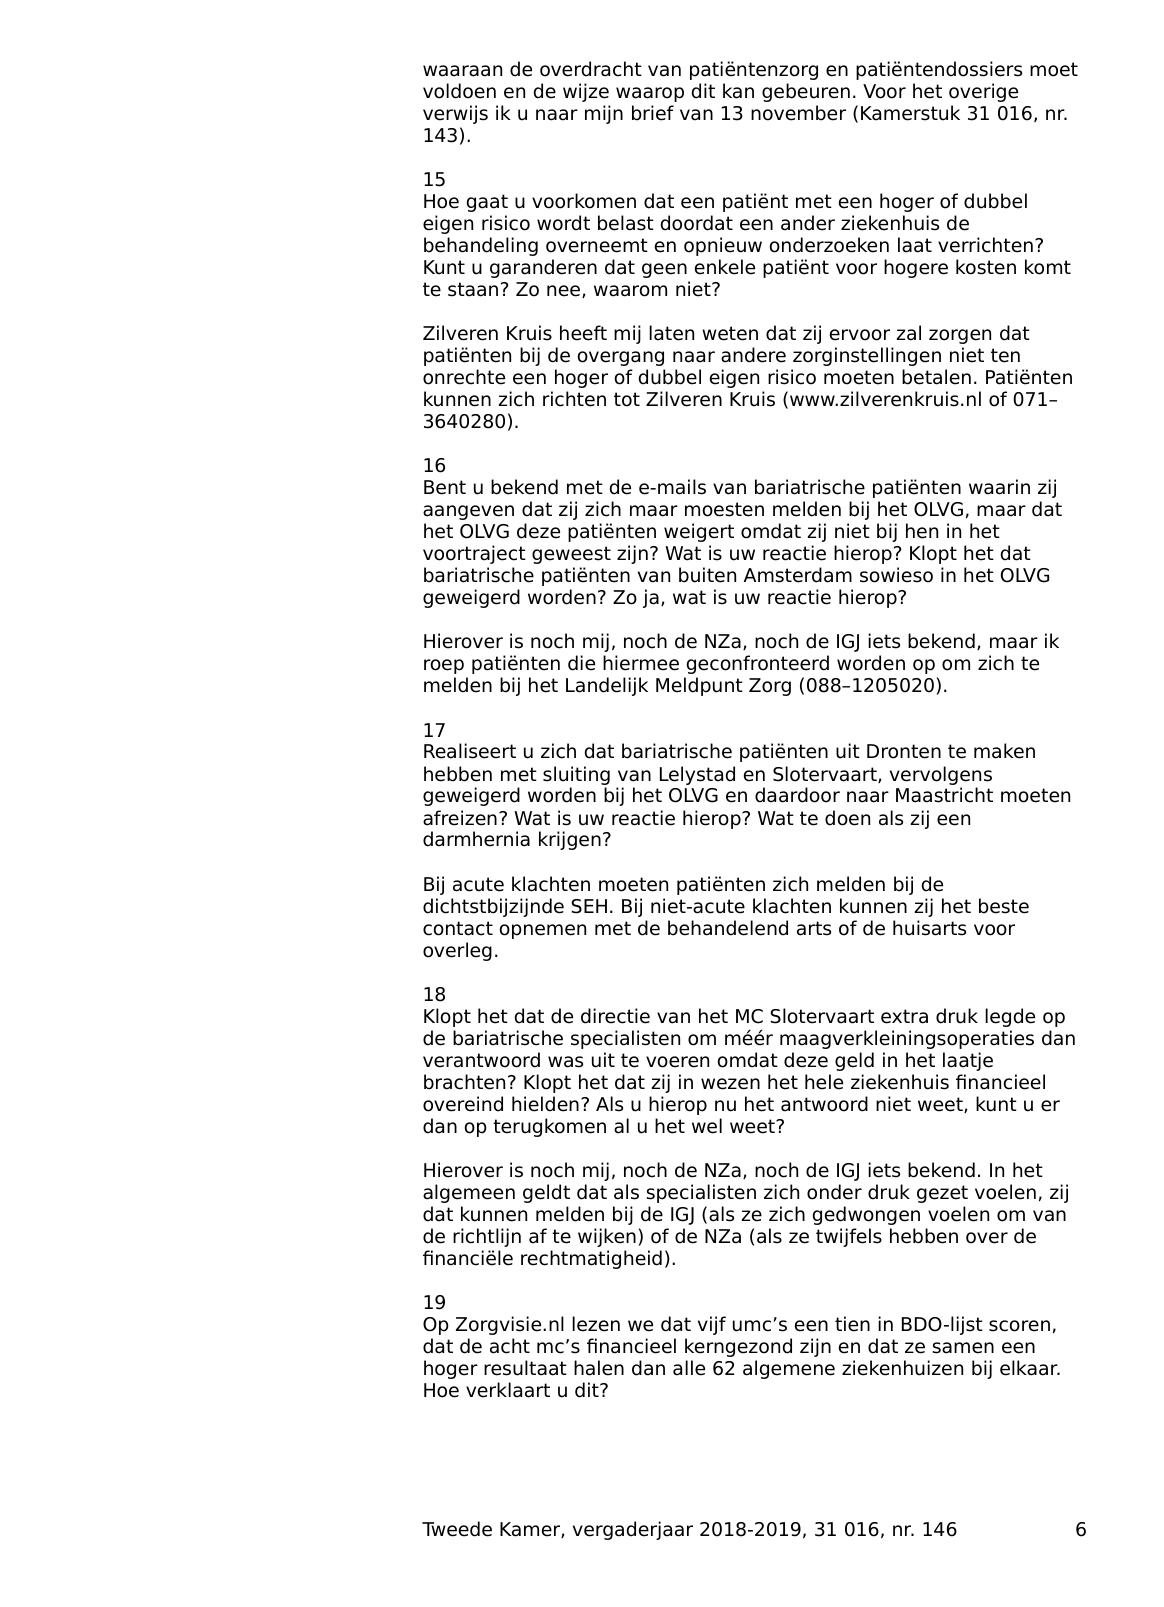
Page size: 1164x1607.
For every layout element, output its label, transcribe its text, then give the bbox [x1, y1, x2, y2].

text Op Zorgvisie.nl lezen we dat vijf umc’s een tien in BDO-lijst scoren, dat de acht mc’s financieel kerngezond zijn en dat ze samen een hoger resultaat halen dan alle 62 algemene ziekenhuizen bij elkaar. Hoe verklaart u dit? [422, 1314, 1087, 1402]
text Realiseert u zich dat bariatrische patiënten uit Dronten te maken hebben met sluiting van Lelystad en Slotervaart, vervolgens geweigerd worden bij het OLVG en daardoor naar Maastricht moeten afreizen? Wat is uw reactie hierop? Wat te doen als zij een darmhernia krijgen? [422, 741, 1087, 851]
text Klopt het dat de directie van het MC Slotervaart extra druk legde op de bariatrische specialisten om méér maagverkleiningsoperaties dan verantwoord was uit te voeren omdat deze geld in het laatje brachten? Klopt het dat zij in wezen het hele ziekenhuis financieel overeind hielden? Als u hierop nu het antwoord niet weet, kunt u er dan op terugkomen al u het wel weet? [422, 1006, 1087, 1137]
text 15 [422, 169, 1087, 191]
text Hierover is noch mij, noch de NZa, noch de IGJ iets bekend, maar ik roep patiënten die hiermee geconfronteerd worden op om zich te melden bij het Landelijk Meldpunt Zorg (088–1205020). [422, 631, 1087, 697]
text 19 [422, 1292, 1087, 1314]
text 18 [422, 984, 1087, 1006]
text Bent u bekend met de e-mails van bariatrische patiënten waarin zij aangeven dat zij zich maar moesten melden bij het OLVG, maar dat het OLVG deze patiënten weigert omdat zij niet bij hen in het voortraject geweest zijn? Wat is uw reactie hierop? Klopt het dat bariatrische patiënten van buiten Amsterdam sowieso in het OLVG geweigerd worden? Zo ja, wat is uw reactie hierop? [422, 477, 1087, 609]
text Bij acute klachten moeten patiënten zich melden bij de dichtstbijzijnde SEH. Bij niet-acute klachten kunnen zij het beste contact opnemen met de behandelend arts of de huisarts voor overleg. [422, 873, 1087, 961]
text Hierover is noch mij, noch de NZa, noch de IGJ iets bekend. In het algemeen geldt dat als specialisten zich onder druk gezet voelen, zij dat kunnen melden bij de IGJ (als ze zich gedwongen voelen om van de richtlijn af te wijken) of de NZa (als ze twijfels hebben over de financiële rechtmatigheid). [422, 1160, 1087, 1269]
text Zilveren Kruis heeft mij laten weten dat zij ervoor zal zorgen dat patiënten bij de overgang naar andere zorginstellingen niet ten onrechte een hoger of dubbel eigen risico moeten betalen. Patiënten kunnen zich richten tot Zilveren Kruis (www.zilverenkruis.nl of 071–3640280). [422, 323, 1087, 433]
text 17 [422, 719, 1087, 741]
text waaraan de overdracht van patiëntenzorg en patiëntendossiers moet voldoen en de wijze waarop dit kan gebeuren. Voor het overige verwijs ik u naar mijn brief van 13 november (Kamerstuk 31 016, nr. 143). [422, 59, 1087, 147]
text 16 [422, 455, 1087, 477]
text Hoe gaat u voorkomen dat een patiënt met een hoger of dubbel eigen risico wordt belast doordat een ander ziekenhuis de behandeling overneemt en opnieuw onderzoeken laat verrichten? Kunt u garanderen dat geen enkele patiënt voor hogere kosten komt te staan? Zo nee, waarom niet? [422, 191, 1087, 301]
